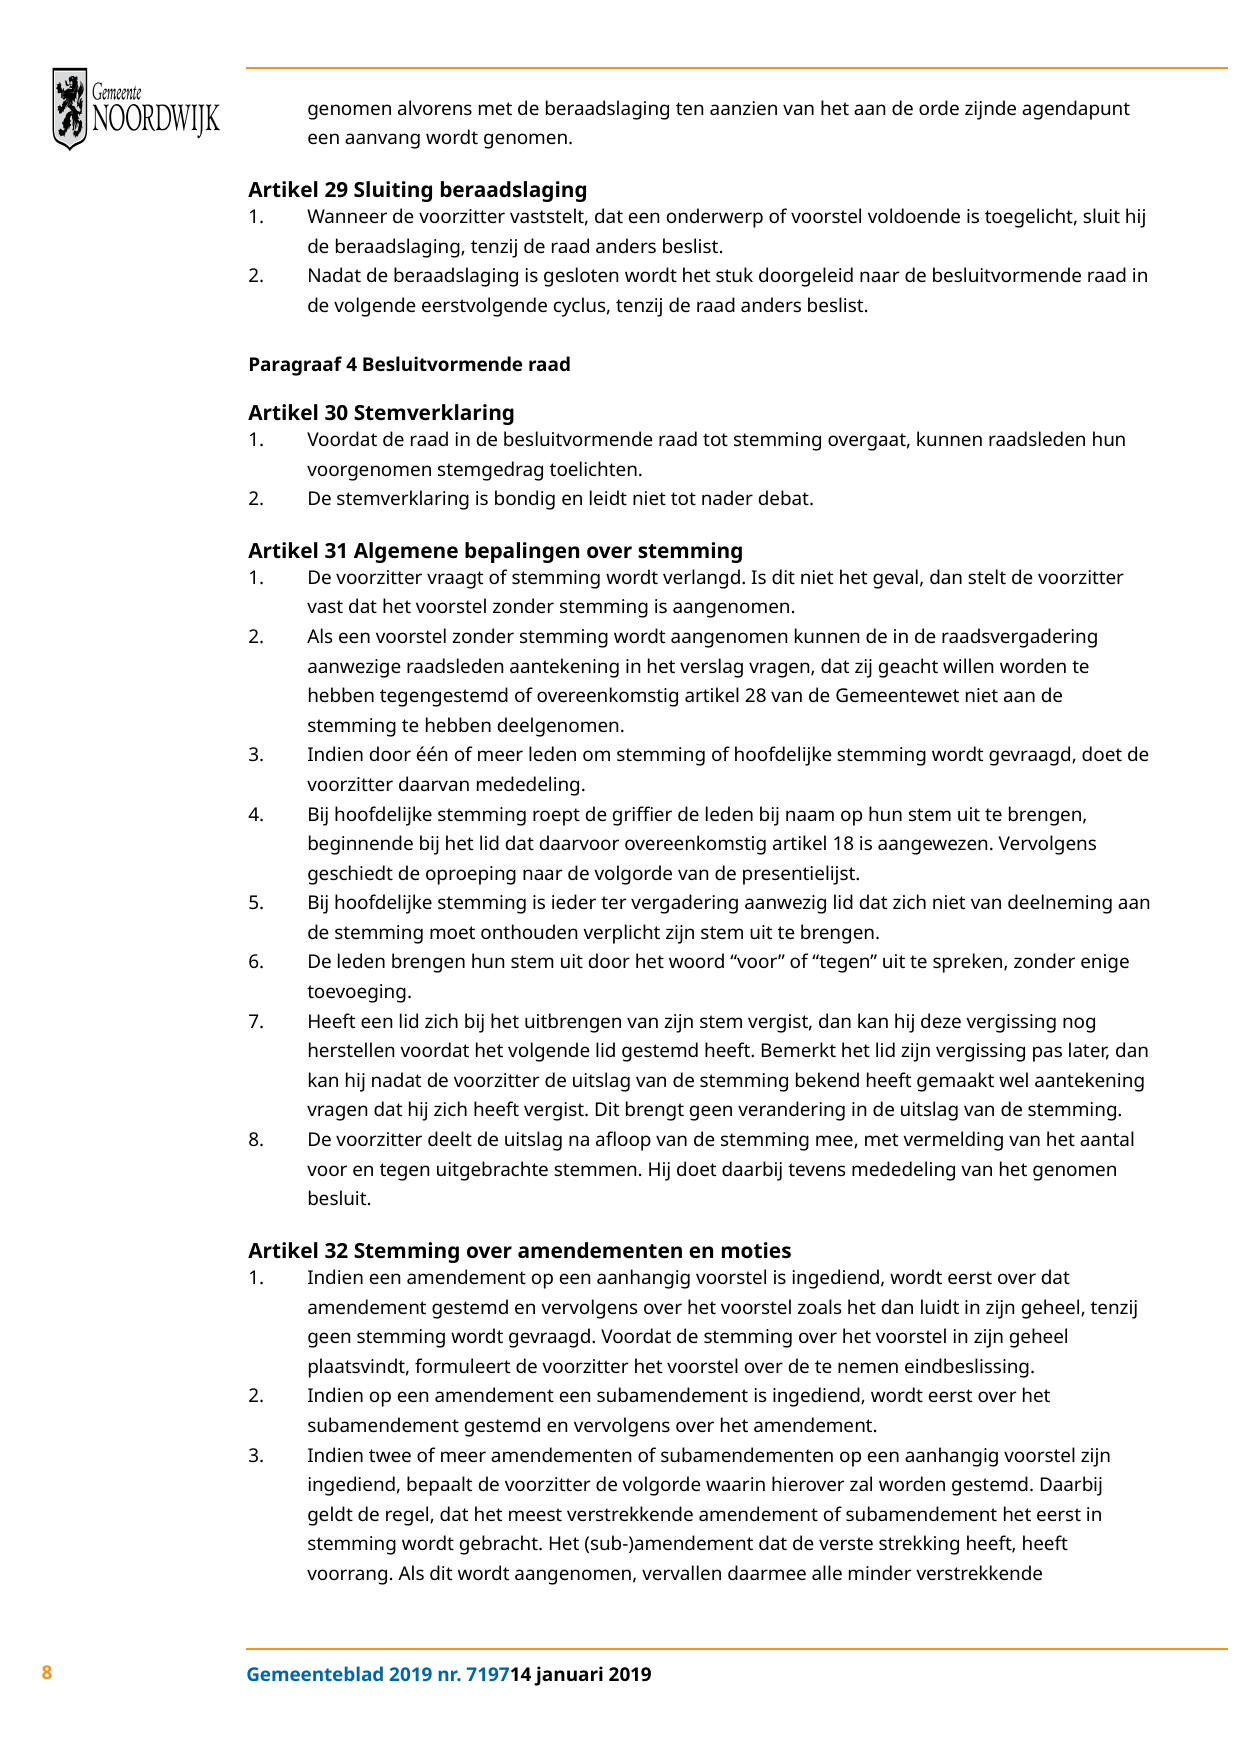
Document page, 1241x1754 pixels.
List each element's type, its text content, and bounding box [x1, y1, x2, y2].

list Voordat de raad in de besluitvormende raad tot stemming overgaat, kunnen raadsleden hun voorgenomen stemgedrag toelichten. [248, 426, 1152, 481]
list De voorzitter vraagt of stemming wordt verlangd. Is dit niet het geval, dan stelt de voorzitter vast dat het voorstel zonder stemming is aangenomen. [248, 564, 1152, 619]
text Artikel 29 Sluiting beraadslaging [248, 175, 1152, 203]
list Indien een amendement op een aanhangig voorstel is ingediend, wordt eerst over dat amendement gestemd en vervolgens over het voorstel zoals het dan luidt in zijn geheel, tenzij geen stemming wordt gevraagd. Voordat de stemming over het voorstel in zijn geheel plaatsvindt, formuleert de voorzitter het voorstel over de te nemen eindbeslissing. [248, 1264, 1152, 1379]
list De voorzitter deelt de uitslag na afloop van de stemming mee, met vermelding van het aantal voor en tegen uitgebrachte stemmen. Hij doet daarbij tevens mededeling van het genomen besluit. [248, 1126, 1152, 1211]
list Indien twee of meer amendementen of subamendementen op een aanhangig voorstel zijn ingediend, bepaalt de voorzitter de volgorde waarin hierover zal worden gestemd. Daarbij geldt de regel, dat het meest verstrekkende amendement of subamendement het eerst in stemming wordt gebracht. Het (sub-)amendement dat de verste strekking heeft, heeft voorrang. Als dit wordt aangenomen, vervallen daarmee alle minder verstrekkende [248, 1442, 1152, 1586]
list genomen alvorens met de beraadslaging ten aanzien van het aan de orde zijnde agendapunt een aanvang wordt genomen. [248, 95, 1152, 150]
picture [41, 47, 231, 172]
list Als een voorstel zonder stemming wordt aangenomen kunnen de in de raadsvergadering aanwezige raadsleden aantekening in het verslag vragen, dat zij geacht willen worden te hebben tegengestemd of overeenkomstig artikel 28 van de Gemeentewet niet aan de stemming te hebben deelgenomen. [248, 623, 1152, 738]
list Heeft een lid zich bij het uitbrengen van zijn stem vergist, dan kan hij deze vergissing nog herstellen voordat het volgende lid gestemd heeft. Bemerkt het lid zijn vergissing pas later, dan kan hij nadat de voorzitter de uitslag van de stemming bekend heeft gemaakt wel aantekening vragen dat hij zich heeft vergist. Dit brengt geen verandering in de uitslag van de stemming. [248, 1008, 1152, 1122]
list Bij hoofdelijke stemming is ieder ter vergadering aanwezig lid dat zich niet van deelneming aan de stemming moet onthouden verplicht zijn stem uit te brengen. [248, 889, 1152, 945]
list Indien op een amendement een subamendement is ingediend, wordt eerst over het subamendement gestemd en vervolgens over het amendement. [248, 1383, 1152, 1438]
list Wanneer de voorzitter vaststelt, dat een onderwerp of voorstel voldoende is toegelicht, sluit hij de beraadslaging, tenzij de raad anders beslist. [248, 203, 1152, 258]
text Artikel 32 Stemming over amendementen en moties [248, 1236, 1152, 1264]
list Indien door één of meer leden om stemming of hoofdelijke stemming wordt gevraagd, doet de voorzitter daarvan mededeling. [248, 742, 1152, 797]
text Paragraaf 4 Besluitvormende raad [248, 351, 1152, 377]
text Artikel 30 Stemverklaring [248, 398, 1152, 426]
list Bij hoofdelijke stemming roept de griffier de leden bij naam op hun stem uit te brengen, beginnende bij het lid dat daarvoor overeenkomstig artikel 18 is aangewezen. Vervolgens geschiedt de oproeping naar de volgorde van de presentielijst. [248, 801, 1152, 886]
list Nadat de beraadslaging is gesloten wordt het stuk doorgeleid naar de besluitvormende raad in de volgende eerstvolgende cyclus, tenzij de raad anders beslist. [248, 262, 1152, 318]
list De leden brengen hun stem uit door het woord “voor” of “tegen” uit te spreken, zonder enige toevoeging. [248, 949, 1152, 1004]
text Artikel 31 Algemene bepalingen over stemming [248, 536, 1152, 564]
list De stemverklaring is bondig en leidt niet tot nader debat. [248, 485, 1152, 511]
